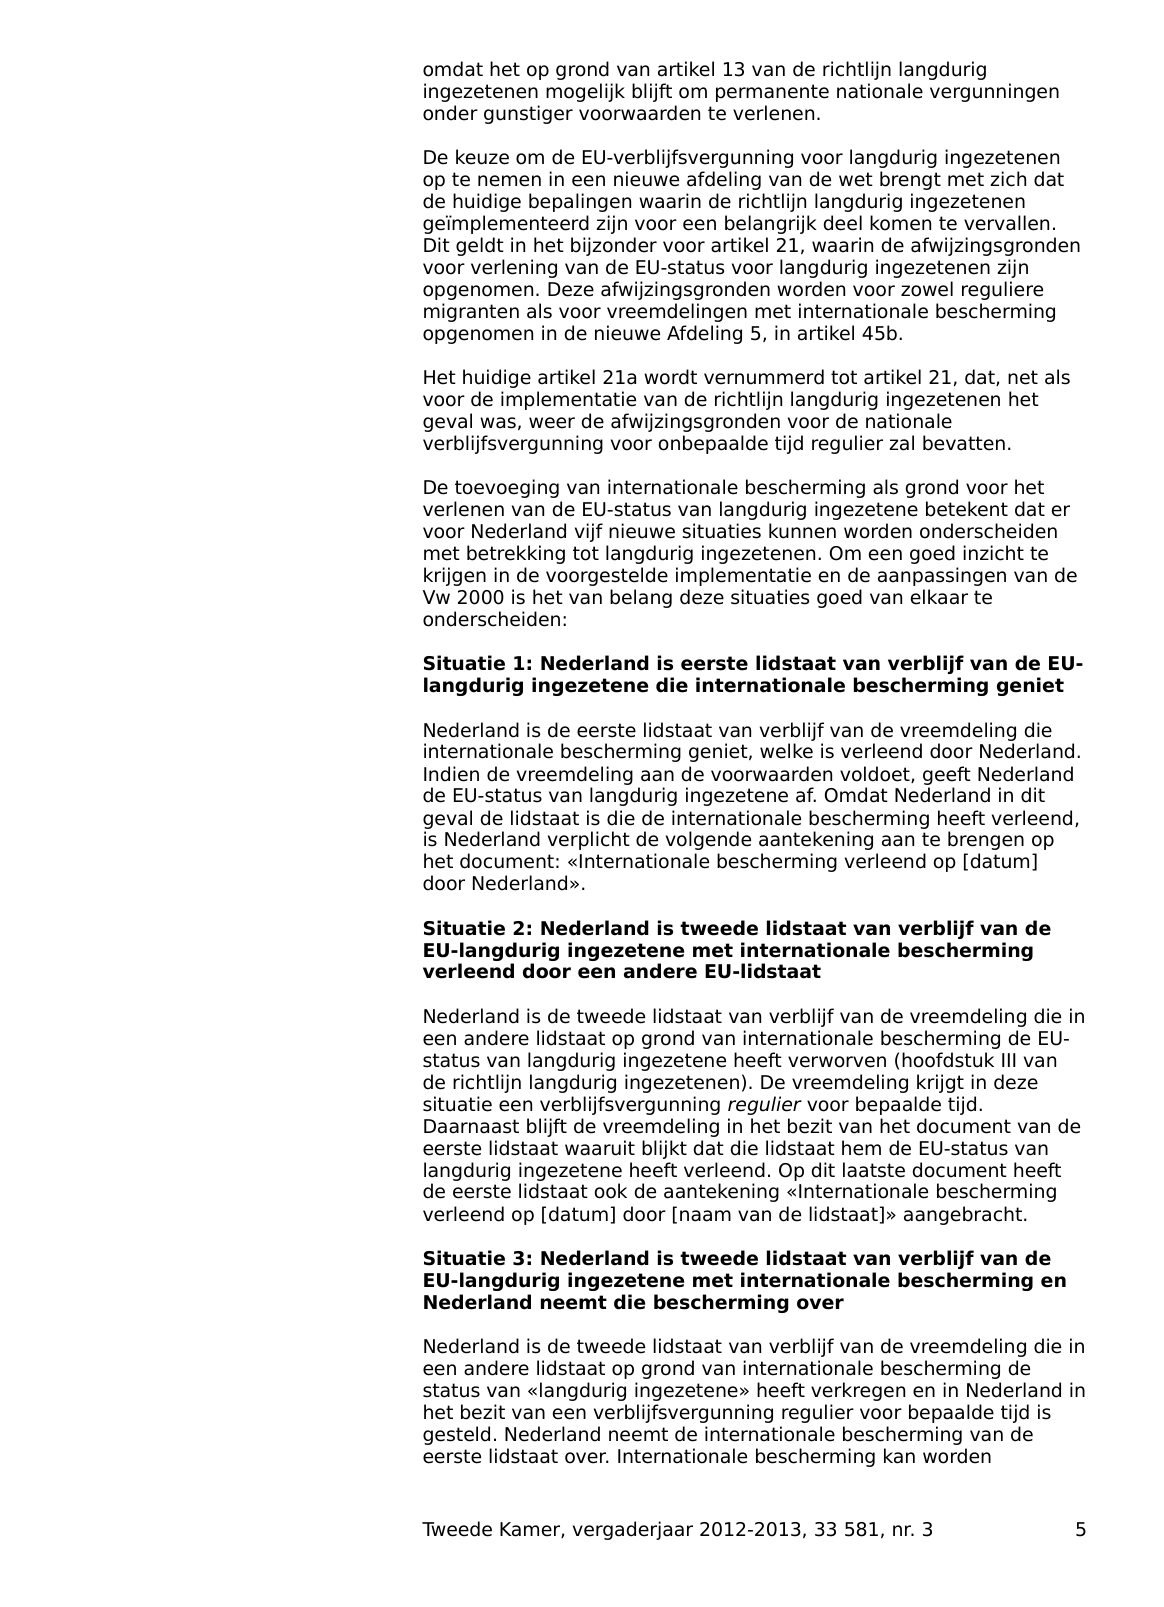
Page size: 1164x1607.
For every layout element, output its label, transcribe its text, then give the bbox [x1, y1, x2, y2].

text Nederland is de eerste lidstaat van verblijf van de vreemdeling die internationale bescherming geniet, welke is verleend door Nederland. Indien de vreemdeling aan de voorwaarden voldoet, geeft Nederland de EU-status van langdurig ingezetene af. Omdat Nederland in dit geval de lidstaat is die de internationale bescherming heeft verleend, is Nederland verplicht de volgende aantekening aan te brengen op het document: «Internationale bescherming verleend op [datum] door Nederland». [422, 719, 1087, 895]
text De keuze om de EU-verblijfsvergunning voor langdurig ingezetenen op te nemen in een nieuwe afdeling van de wet brengt met zich dat de huidige bepalingen waarin de richtlijn langdurig ingezetenen geïmplementeerd zijn voor een belangrijk deel komen te vervallen. Dit geldt in het bijzonder voor artikel 21, waarin de afwijzingsgronden voor verlening van de EU-status voor langdurig ingezetenen zijn opgenomen. Deze afwijzingsgronden worden voor zowel reguliere migranten als voor vreemdelingen met internationale bescherming opgenomen in de nieuwe Afdeling 5, in artikel 45b. [422, 147, 1087, 345]
subtitle Situatie 3: Nederland is tweede lidstaat van verblijf van de EU-langdurig ingezetene met internationale bescherming en Nederland neemt die bescherming over [422, 1248, 1087, 1313]
subtitle Situatie 2: Nederland is tweede lidstaat van verblijf van de EU-langdurig ingezetene met internationale bescherming verleend door een andere EU-lidstaat [422, 917, 1087, 983]
text Het huidige artikel 21a wordt vernummerd tot artikel 21, dat, net als voor de implementatie van de richtlijn langdurig ingezetenen het geval was, weer de afwijzingsgronden voor de nationale verblijfsvergunning voor onbepaalde tijd regulier zal bevatten. [422, 367, 1087, 455]
subtitle Situatie 1: Nederland is eerste lidstaat van verblijf van de EU-langdurig ingezetene die internationale bescherming geniet [422, 653, 1087, 697]
text omdat het op grond van artikel 13 van de richtlijn langdurig ingezetenen mogelijk blijft om permanente nationale vergunningen onder gunstiger voorwaarden te verlenen. [422, 59, 1087, 125]
text Nederland is de tweede lidstaat van verblijf van de vreemdeling die in een andere lidstaat op grond van internationale bescherming de status van «langdurig ingezetene» heeft verkregen en in Nederland in het bezit van een verblijfsvergunning regulier voor bepaalde tijd is gesteld. Nederland neemt de internationale bescherming van de eerste lidstaat over. Internationale bescherming kan worden [422, 1336, 1087, 1468]
text De toevoeging van internationale bescherming als grond voor het verlenen van de EU-status van langdurig ingezetene betekent dat er voor Nederland vijf nieuwe situaties kunnen worden onderscheiden met betrekking tot langdurig ingezetenen. Om een goed inzicht te krijgen in de voorgestelde implementatie en de aanpassingen van de Vw 2000 is het van belang deze situaties goed van elkaar te onderscheiden: [422, 477, 1087, 631]
text Nederland is de tweede lidstaat van verblijf van de vreemdeling die in een andere lidstaat op grond van internationale bescherming de EU-status van langdurig ingezetene heeft verworven (hoofdstuk III van de richtlijn langdurig ingezetenen). De vreemdeling krijgt in deze situatie een verblijfsvergunning regulier voor bepaalde tijd. Daarnaast blijft de vreemdeling in het bezit van het document van de eerste lidstaat waaruit blijkt dat die lidstaat hem de EU-status van langdurig ingezetene heeft verleend. Op dit laatste document heeft de eerste lidstaat ook de aantekening «Internationale bescherming verleend op [datum] door [naam van de lidstaat]» aangebracht. [422, 1006, 1087, 1225]
